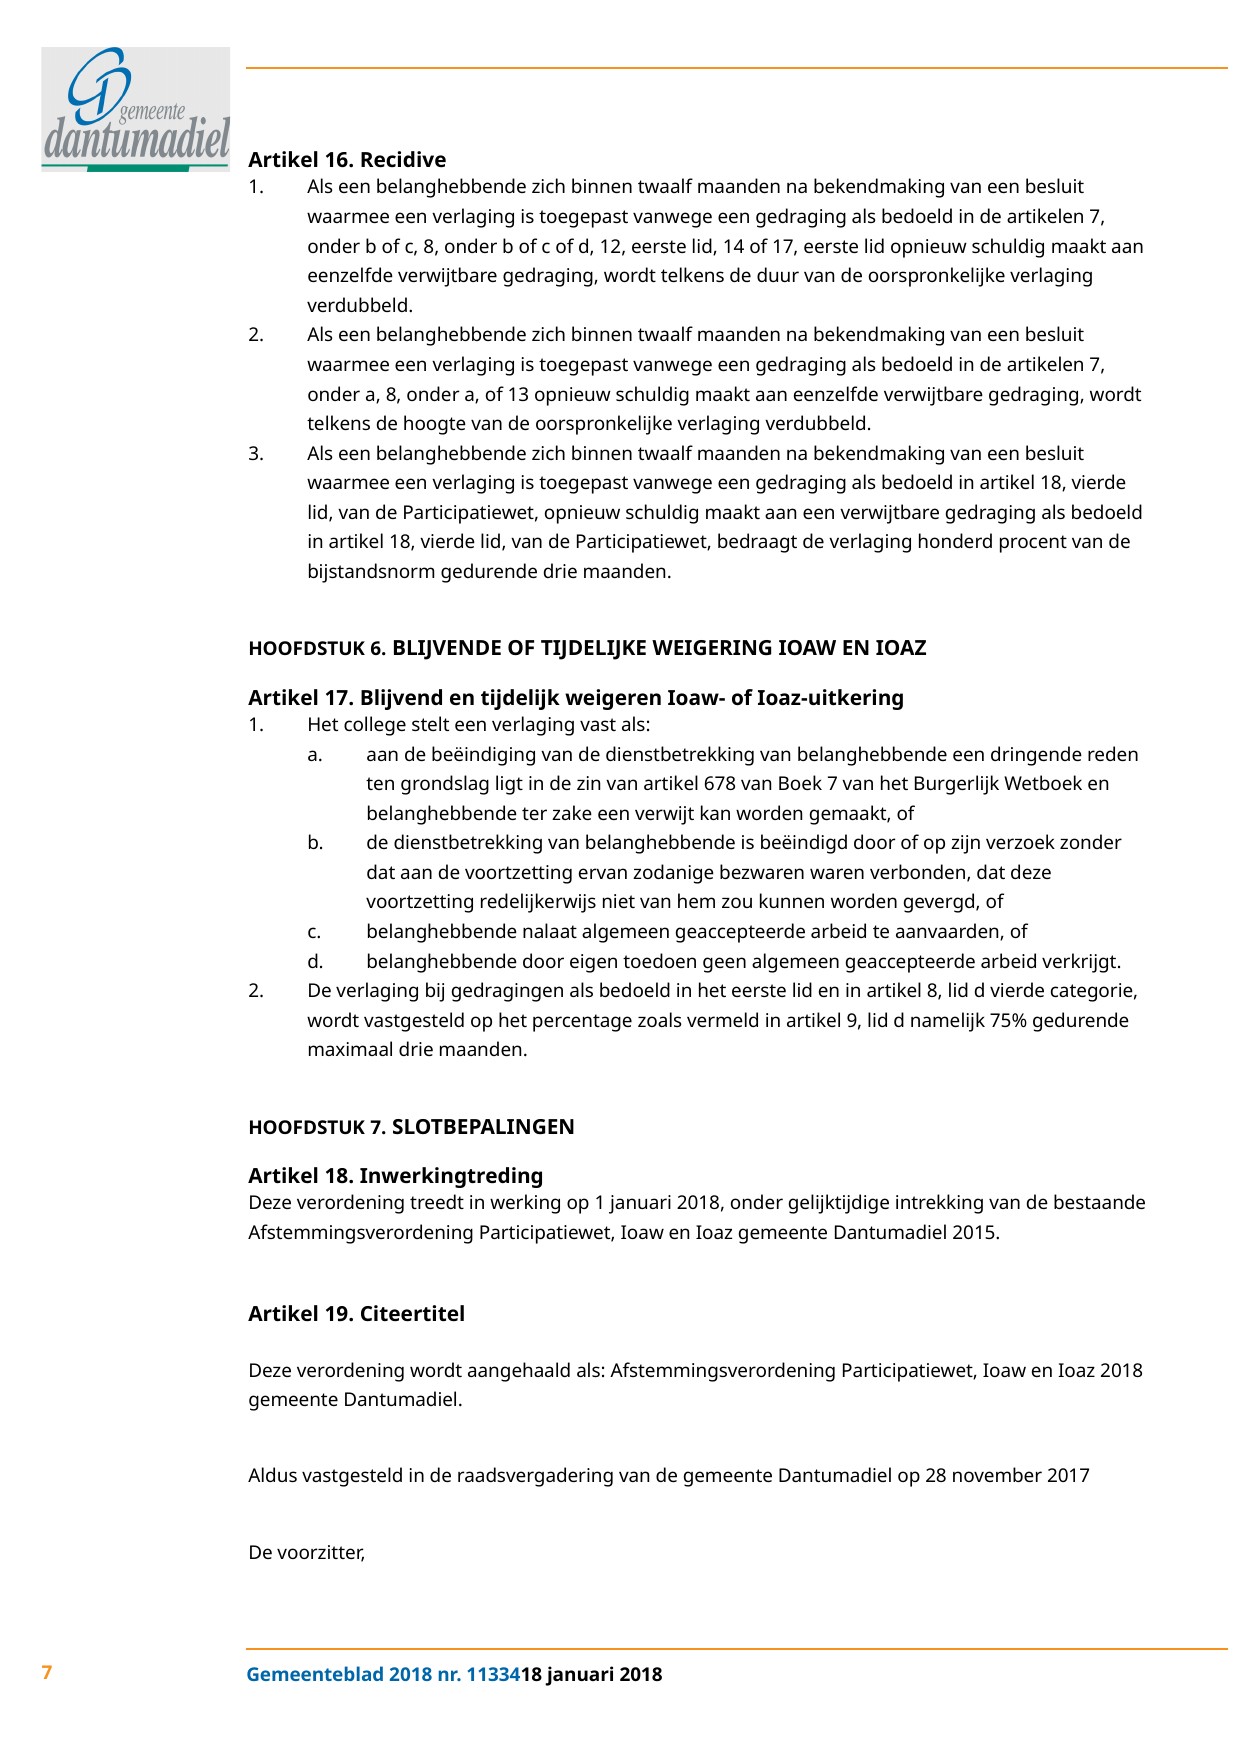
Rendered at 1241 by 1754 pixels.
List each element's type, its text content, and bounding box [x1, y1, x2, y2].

text HOOFDSTUK 7. SLOTBEPALINGEN [248, 1112, 1152, 1140]
text De voorzitter, [248, 1539, 1152, 1565]
text HOOFDSTUK 6. BLIJVENDE OF TIJDELIJKE WEIGERING IOAW EN IOAZ [248, 633, 1152, 662]
text Aldus vastgesteld in de raadsvergadering van de gemeente Dantumadiel op 28 november 2017 [248, 1462, 1152, 1488]
picture [41, 47, 231, 172]
list belanghebbende nalaat algemeen geaccepteerde arbeid te aanvaarden, of [307, 918, 1152, 944]
list Als een belanghebbende zich binnen twaalf maanden na bekendmaking van een besluit waarmee een verlaging is toegepast vanwege een gedraging als bedoeld in de artikelen 7, onder b of c, 8, onder b of c of d, 12, eerste lid, 14 of 17, eerste lid opnieuw schuldig maakt aan eenzelfde verwijtbare gedraging, wordt telkens de duur van de oorspronkelijke verlaging verdubbeld. [248, 174, 1152, 318]
text Deze verordening wordt aangehaald als: Afstemmingsverordening Participatiewet, Ioaw en Ioaz 2018 gemeente Dantumadiel. [248, 1357, 1152, 1412]
list Als een belanghebbende zich binnen twaalf maanden na bekendmaking van een besluit waarmee een verlaging is toegepast vanwege een gedraging als bedoeld in artikel 18, vierde lid, van de Participatiewet, opnieuw schuldig maakt aan een verwijtbare gedraging als bedoeld in artikel 18, vierde lid, van de Participatiewet, bedraagt de verlaging honderd procent van de bijstandsnorm gedurende drie maanden. [248, 440, 1152, 584]
text Artikel 19. Citeertitel [248, 1299, 1152, 1327]
text Deze verordening treedt in werking op 1 januari 2018, onder gelijktijdige intrekking van de bestaande Afstemmingsverordening Participatiewet, Ioaw en Ioaz gemeente Dantumadiel 2015. [248, 1189, 1152, 1245]
list belanghebbende door eigen toedoen geen algemeen geaccepteerde arbeid verkrijgt. [307, 948, 1152, 973]
list De verlaging bij gedragingen als bedoeld in het eerste lid en in artikel 8, lid d vierde categorie, wordt vastgesteld op het percentage zoals vermeld in artikel 9, lid d namelijk 75% gedurende maximaal drie maanden. [248, 977, 1152, 1062]
text Artikel 18. Inwerkingtreding [248, 1161, 1152, 1189]
list Het college stelt een verlaging vast als: [248, 711, 1152, 737]
text Artikel 16. Recidive [248, 145, 1152, 174]
list de dienstbetrekking van belanghebbende is beëindigd door of op zijn verzoek zonder dat aan de voortzetting ervan zodanige bezwaren waren verbonden, dat deze voortzetting redelijkerwijs niet van hem zou kunnen worden gevergd, of [307, 829, 1152, 914]
list aan de beëindiging van de dienstbetrekking van belanghebbende een dringende reden ten grondslag ligt in de zin van artikel 678 van Boek 7 van het Burgerlijk Wetboek en belanghebbende ter zake een verwijt kan worden gemaakt, of [307, 741, 1152, 826]
list Als een belanghebbende zich binnen twaalf maanden na bekendmaking van een besluit waarmee een verlaging is toegepast vanwege een gedraging als bedoeld in de artikelen 7, onder a, 8, onder a, of 13 opnieuw schuldig maakt aan eenzelfde verwijtbare gedraging, wordt telkens de hoogte van de oorspronkelijke verlaging verdubbeld. [248, 322, 1152, 436]
text Artikel 17. Blijvend en tijdelijk weigeren Ioaw- of Ioaz-uitkering [248, 683, 1152, 711]
